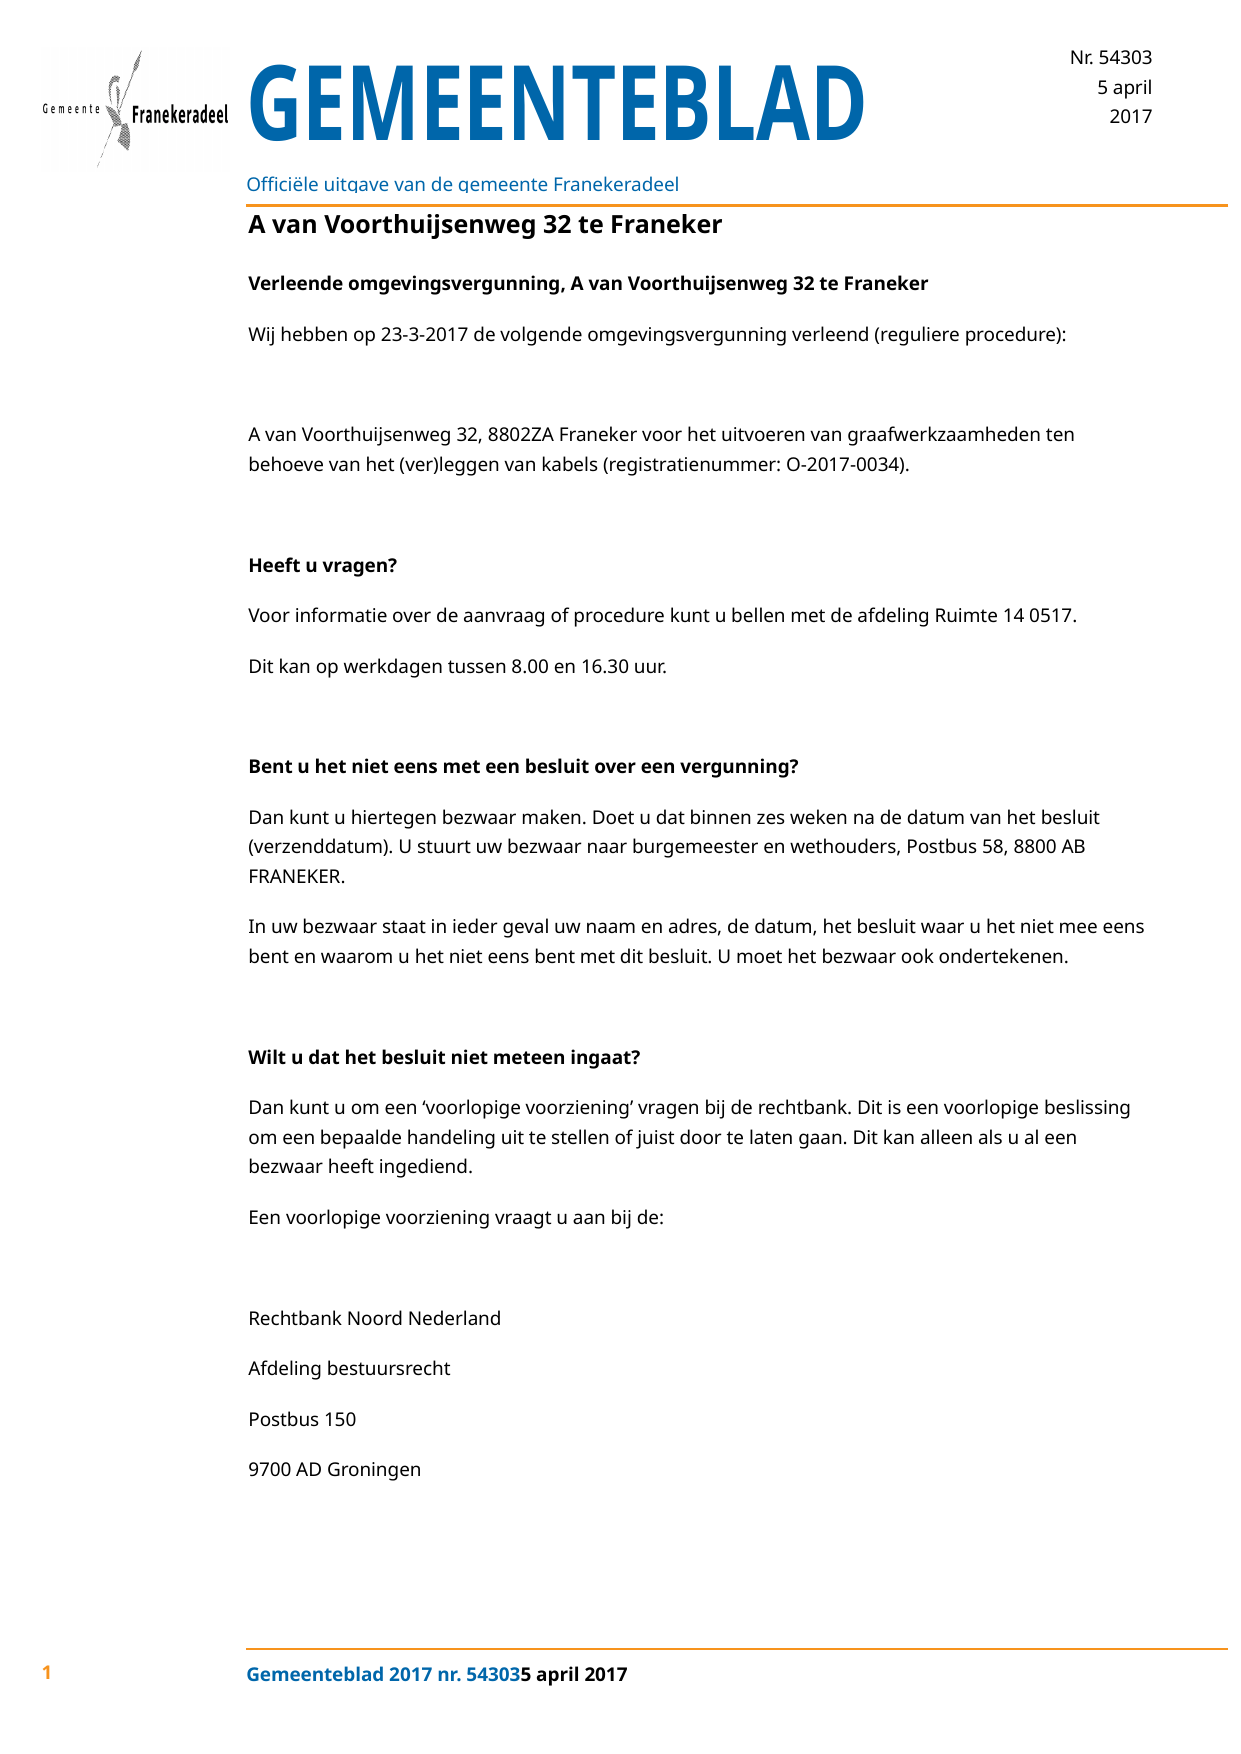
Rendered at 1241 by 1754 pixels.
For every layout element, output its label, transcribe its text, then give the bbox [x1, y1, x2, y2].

text A van Voorthuijsenweg 32, 8802ZA Franeker voor het uitvoeren van graafwerkzaamheden ten behoeve van het (ver)leggen van kabels (registratienummer: O-2017-0034). [248, 422, 1152, 477]
text 9700 AD Groningen [248, 1456, 1152, 1482]
text Verleende omgevingsvergunning, A van Voorthuijsenweg 32 te Franeker [248, 270, 1152, 296]
text In uw bezwaar staat in ieder geval uw naam en adres, de datum, het besluit waar u het niet mee eens bent en waarom u het niet eens bent met dit besluit. U moet het bezwaar ook ondertekenen. [248, 914, 1152, 969]
text Afdeling bestuursrecht [248, 1355, 1152, 1381]
picture [41, 47, 231, 172]
text Voor informatie over de aanvraag of procedure kunt u bellen met de afdeling Ruimte 14 0517. [248, 602, 1152, 628]
text Dan kunt u hiertegen bezwaar maken. Doet u dat binnen zes weken na de datum van het besluit (verzenddatum). U stuurt uw bezwaar naar burgemeester en wethouders, Postbus 58, 8800 AB FRANEKER. [248, 804, 1152, 889]
text Wilt u dat het besluit niet meteen ingaat? [248, 1044, 1152, 1070]
text Rechtbank Noord Nederland [248, 1305, 1152, 1331]
text Een voorlopige voorziening vraagt u aan bij de: [248, 1204, 1152, 1230]
text Bent u het niet eens met een besluit over een vergunning? [248, 754, 1152, 779]
text Dit kan op werkdagen tussen 8.00 en 16.30 uur. [248, 653, 1152, 678]
text Postbus 150 [248, 1406, 1152, 1431]
text A van Voorthuijsenweg 32 te Franeker [248, 207, 1152, 241]
text Wij hebben op 23-3-2017 de volgende omgevingsvergunning verleend (reguliere procedure): [248, 321, 1152, 346]
text Heeft u vragen? [248, 552, 1152, 578]
text Dan kunt u om een ‘voorlopige voorziening’ vragen bij de rechtbank. Dit is een voorlopige beslissing om een bepaalde handeling uit te stellen of juist door te laten gaan. Dit kan alleen als u al een bezwaar heeft ingediend. [248, 1094, 1152, 1179]
